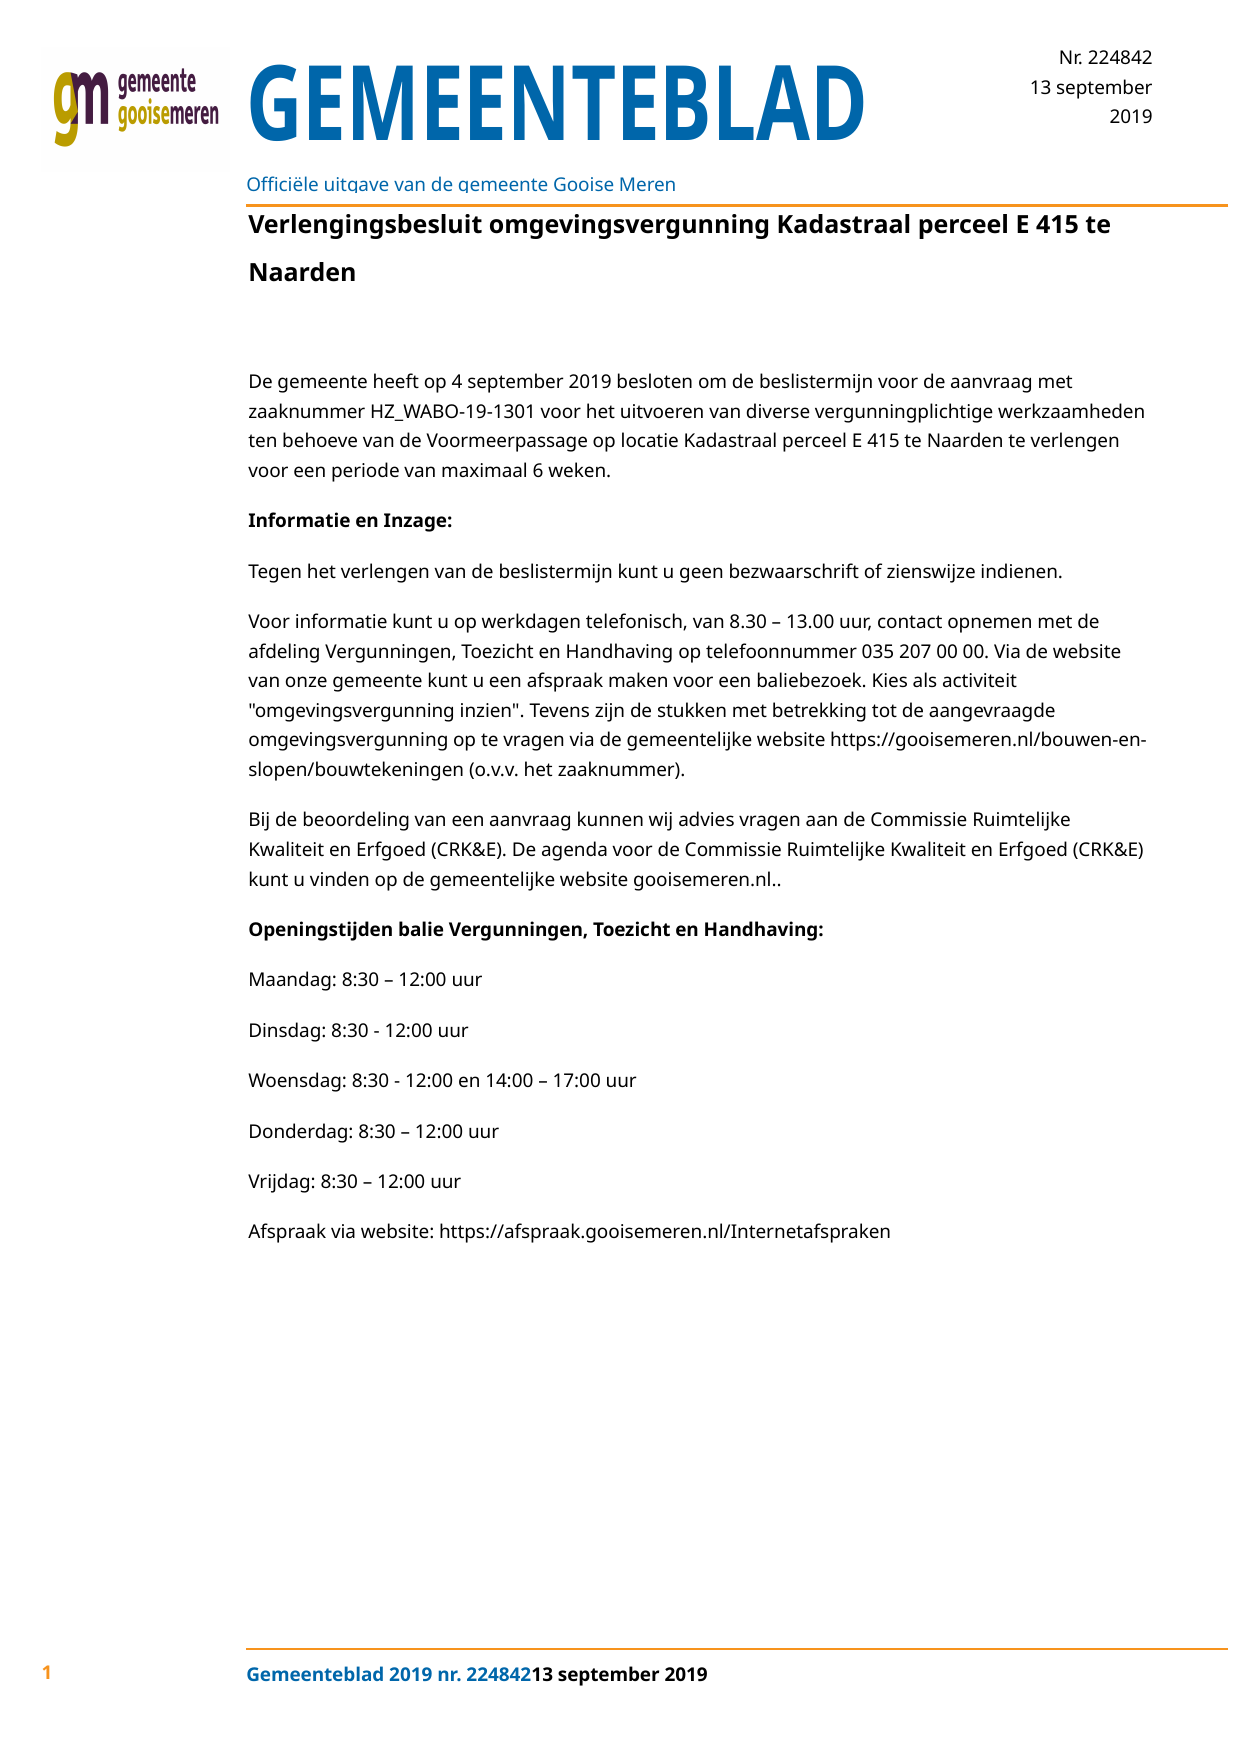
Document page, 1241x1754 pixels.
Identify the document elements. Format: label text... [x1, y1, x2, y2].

text Bij de beoordeling van een aanvraag kunnen wij advies vragen aan de Commissie Ruimtelijke Kwaliteit en Erfgoed (CRK&E). De agenda voor de Commissie Ruimtelijke Kwaliteit en Erfgoed (CRK&E) kunt u vinden op de gemeentelijke website gooisemeren.nl.. [248, 807, 1152, 892]
text Donderdag: 8:30 – 12:00 uur [248, 1118, 1152, 1144]
text Afspraak via website: https://afspraak.gooisemeren.nl/Internetafspraken [248, 1219, 1152, 1244]
picture [41, 47, 231, 172]
text De gemeente heeft op 4 september 2019 besloten om de beslistermijn voor de aanvraag met zaaknummer HZ_WABO-19-1301 voor het uitvoeren van diverse vergunningplichtige werkzaamheden ten behoeve van de Voormeerpassage op locatie Kadastraal perceel E 415 te Naarden te verlengen voor een periode van maximaal 6 weken. [248, 368, 1152, 483]
text Informatie en Inzage: [248, 507, 1152, 533]
text Vrijdag: 8:30 – 12:00 uur [248, 1168, 1152, 1194]
text Woensdag: 8:30 - 12:00 en 14:00 – 17:00 uur [248, 1067, 1152, 1093]
text Openingstijden balie Vergunningen, Toezicht en Handhaving: [248, 916, 1152, 942]
text Tegen het verlengen van de beslistermijn kunt u geen bezwaarschrift of zienswijze indienen. [248, 558, 1152, 584]
text Dinsdag: 8:30 - 12:00 uur [248, 1017, 1152, 1043]
text Maandag: 8:30 – 12:00 uur [248, 967, 1152, 992]
text Verlengingsbesluit omgevingsvergunning Kadastraal perceel E 415 te Naarden [248, 207, 1152, 288]
text Voor informatie kunt u op werkdagen telefonisch, van 8.30 – 13.00 uur, contact opnemen met de afdeling Vergunningen, Toezicht en Handhaving op telefoonnummer 035 207 00 00. Via de website van onze gemeente kunt u een afspraak maken voor een baliebezoek. Kies als activiteit "omgevingsvergunning inzien". Tevens zijn de stukken met betrekking tot de aangevraagde omgevingsvergunning op te vragen via de gemeentelijke website https://gooisemeren.nl/bouwen-en-slopen/bouwtekeningen (o.v.v. het zaaknummer). [248, 608, 1152, 782]
